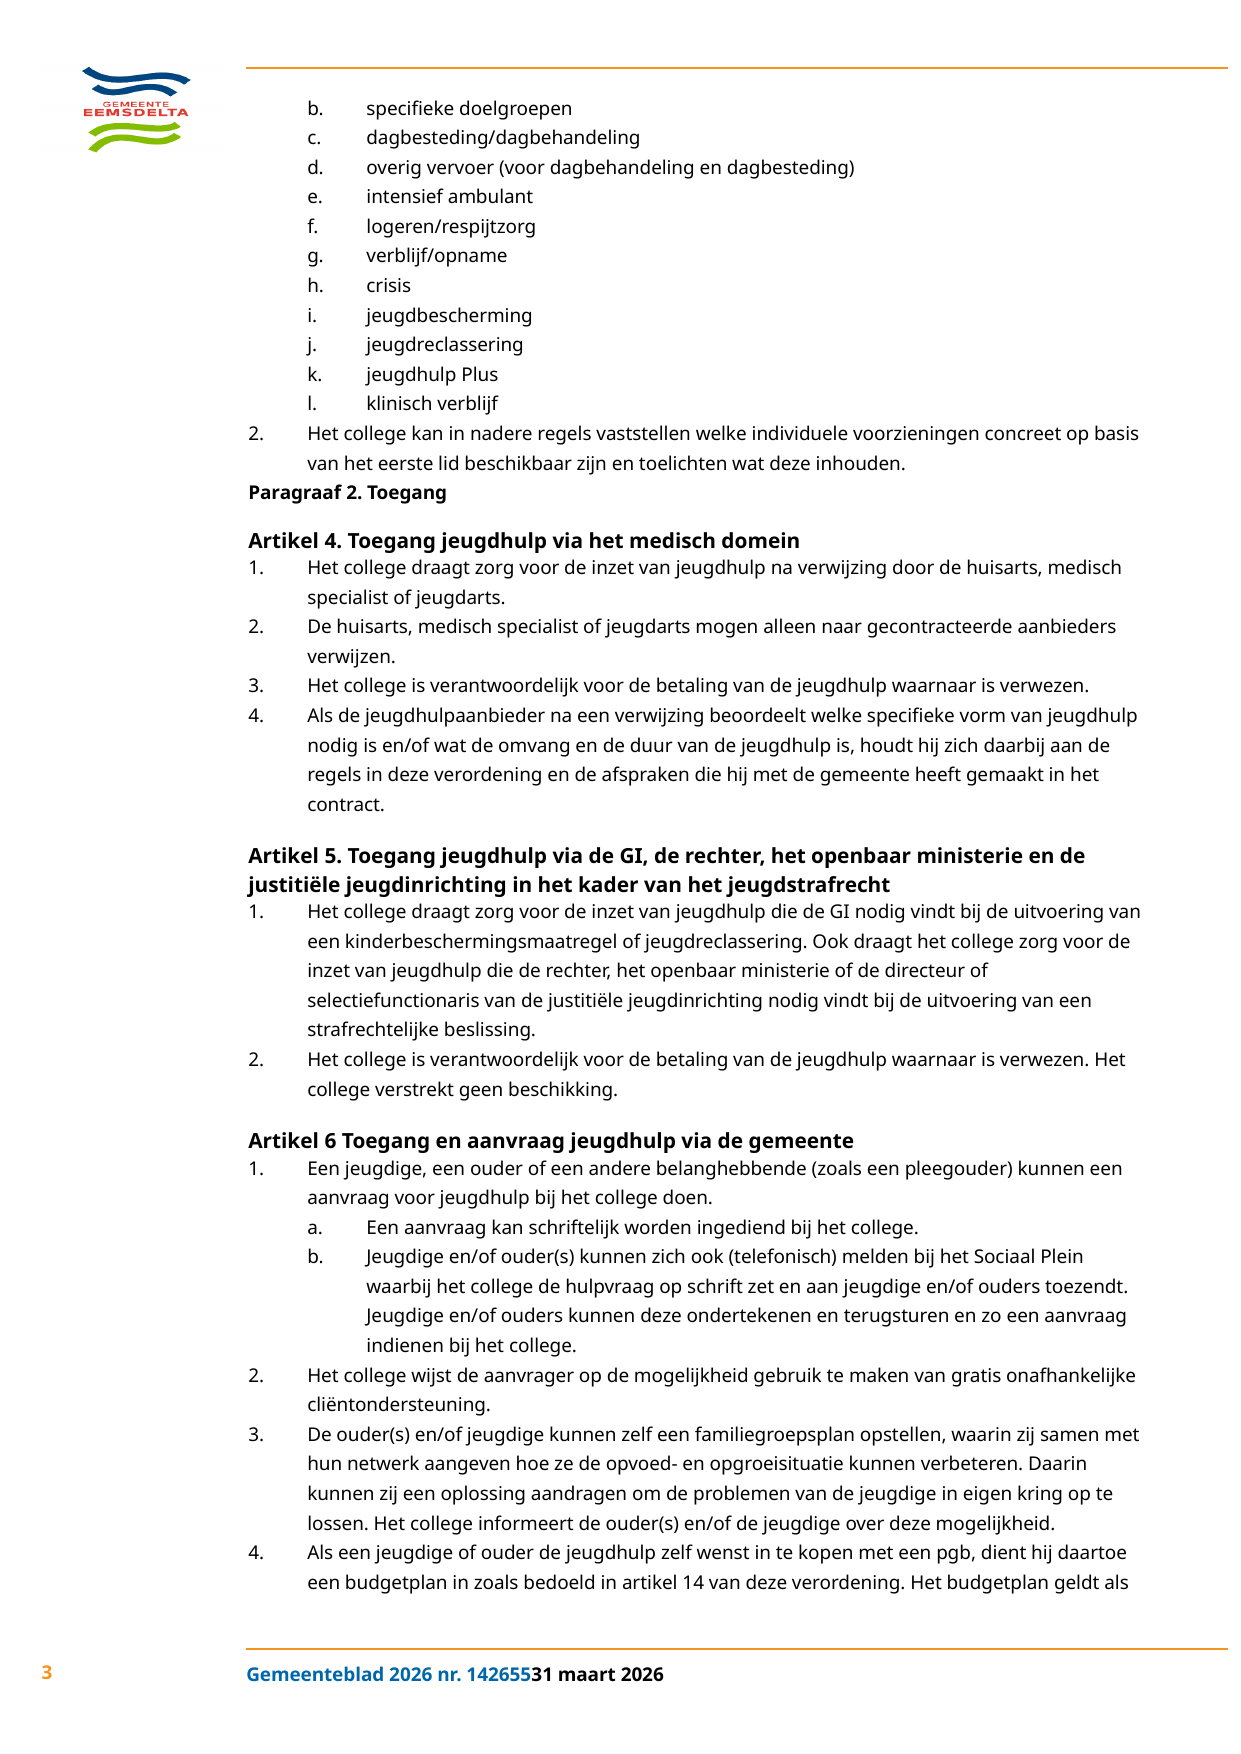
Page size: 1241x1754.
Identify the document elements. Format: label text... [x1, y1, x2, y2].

list jeugdhulp Plus [307, 361, 1152, 387]
list intensief ambulant [307, 183, 1152, 209]
list Het college is verantwoordelijk voor de betaling van de jeugdhulp waarnaar is verwezen. Het college verstrekt geen beschikking. [248, 1046, 1152, 1102]
list logeren/respijtzorg [307, 213, 1152, 239]
list Het college kan in nadere regels vaststellen welke individuele voorzieningen concreet op basis van het eerste lid beschikbaar zijn en toelichten wat deze inhouden. [248, 420, 1152, 476]
list De huisarts, medisch specialist of jeugdarts mogen alleen naar gecontracteerde aanbieders verwijzen. [248, 613, 1152, 669]
list Het college is verantwoordelijk voor de betaling van de jeugdhulp waarnaar is verwezen. [248, 673, 1152, 698]
list Jeugdige en/of ouder(s) kunnen zich ook (telefonisch) melden bij het Sociaal Plein waarbij het college de hulpvraag op schrift zet en aan jeugdige en/of ouders toezendt. Jeugdige en/of ouders kunnen deze ondertekenen en terugsturen en zo een aanvraag indienen bij het college. [307, 1243, 1152, 1358]
text Artikel 6 Toegang en aanvraag jeugdhulp via de gemeente [248, 1126, 1152, 1155]
list jeugdbescherming [307, 302, 1152, 328]
text Paragraaf 2. Toegang [248, 479, 1152, 505]
list Als de jeugdhulpaanbieder na een verwijzing beoordeelt welke specifieke vorm van jeugdhulp nodig is en/of wat de omvang en de duur van de jeugdhulp is, houdt hij zich daarbij aan de regels in deze verordening en de afspraken die hij met de gemeente heeft gemaakt in het contract. [248, 702, 1152, 817]
list crisis [307, 272, 1152, 298]
list overig vervoer (voor dagbehandeling en dagbesteding) [307, 154, 1152, 180]
list klinisch verblijf [307, 391, 1152, 416]
list De ouder(s) en/of jeugdige kunnen zelf een familiegroepsplan opstellen, waarin zij samen met hun netwerk aangeven hoe ze de opvoed- en opgroeisituatie kunnen verbeteren. Daarin kunnen zij een oplossing aandragen om de problemen van de jeugdige in eigen kring op te lossen. Het college informeert de ouder(s) en/of de jeugdige over deze mogelijkheid. [248, 1421, 1152, 1535]
list Een jeugdige, een ouder of een andere belanghebbende (zoals een pleegouder) kunnen een aanvraag voor jeugdhulp bij het college doen. [248, 1155, 1152, 1210]
list Het college draagt zorg voor de inzet van jeugdhulp die de GI nodig vindt bij de uitvoering van een kinderbeschermingsmaatregel of jeugdreclassering. Ook draagt het college zorg voor de inzet van jeugdhulp die de rechter, het openbaar ministerie of de directeur of selectiefunctionaris van de justitiële jeugdinrichting nodig vindt bij de uitvoering van een strafrechtelijke beslissing. [248, 898, 1152, 1042]
list Een aanvraag kan schriftelijk worden ingediend bij het college. [307, 1214, 1152, 1239]
list dagbesteding/dagbehandeling [307, 124, 1152, 150]
list Het college wijst de aanvrager op de mogelijkheid gebruik te maken van gratis onafhankelijke cliëntondersteuning. [248, 1362, 1152, 1417]
list Het college draagt zorg voor de inzet van jeugdhulp na verwijzing door de huisarts, medisch specialist of jeugdarts. [248, 554, 1152, 610]
list jeugdreclassering [307, 331, 1152, 357]
text Artikel 5. Toegang jeugdhulp via de GI, de rechter, het openbaar ministerie en de justitiële jeugdinrichting in het kader van het jeugdstrafrecht [248, 841, 1152, 898]
list verblijf/opname [307, 243, 1152, 268]
text Artikel 4. Toegang jeugdhulp via het medisch domein [248, 526, 1152, 554]
picture [41, 47, 231, 172]
list specifieke doelgroepen [307, 95, 1152, 121]
list Als een jeugdige of ouder de jeugdhulp zelf wenst in te kopen met een pgb, dient hij daartoe een budgetplan in zoals bedoeld in artikel 14 van deze verordening. Het budgetplan geldt als [248, 1539, 1152, 1594]
